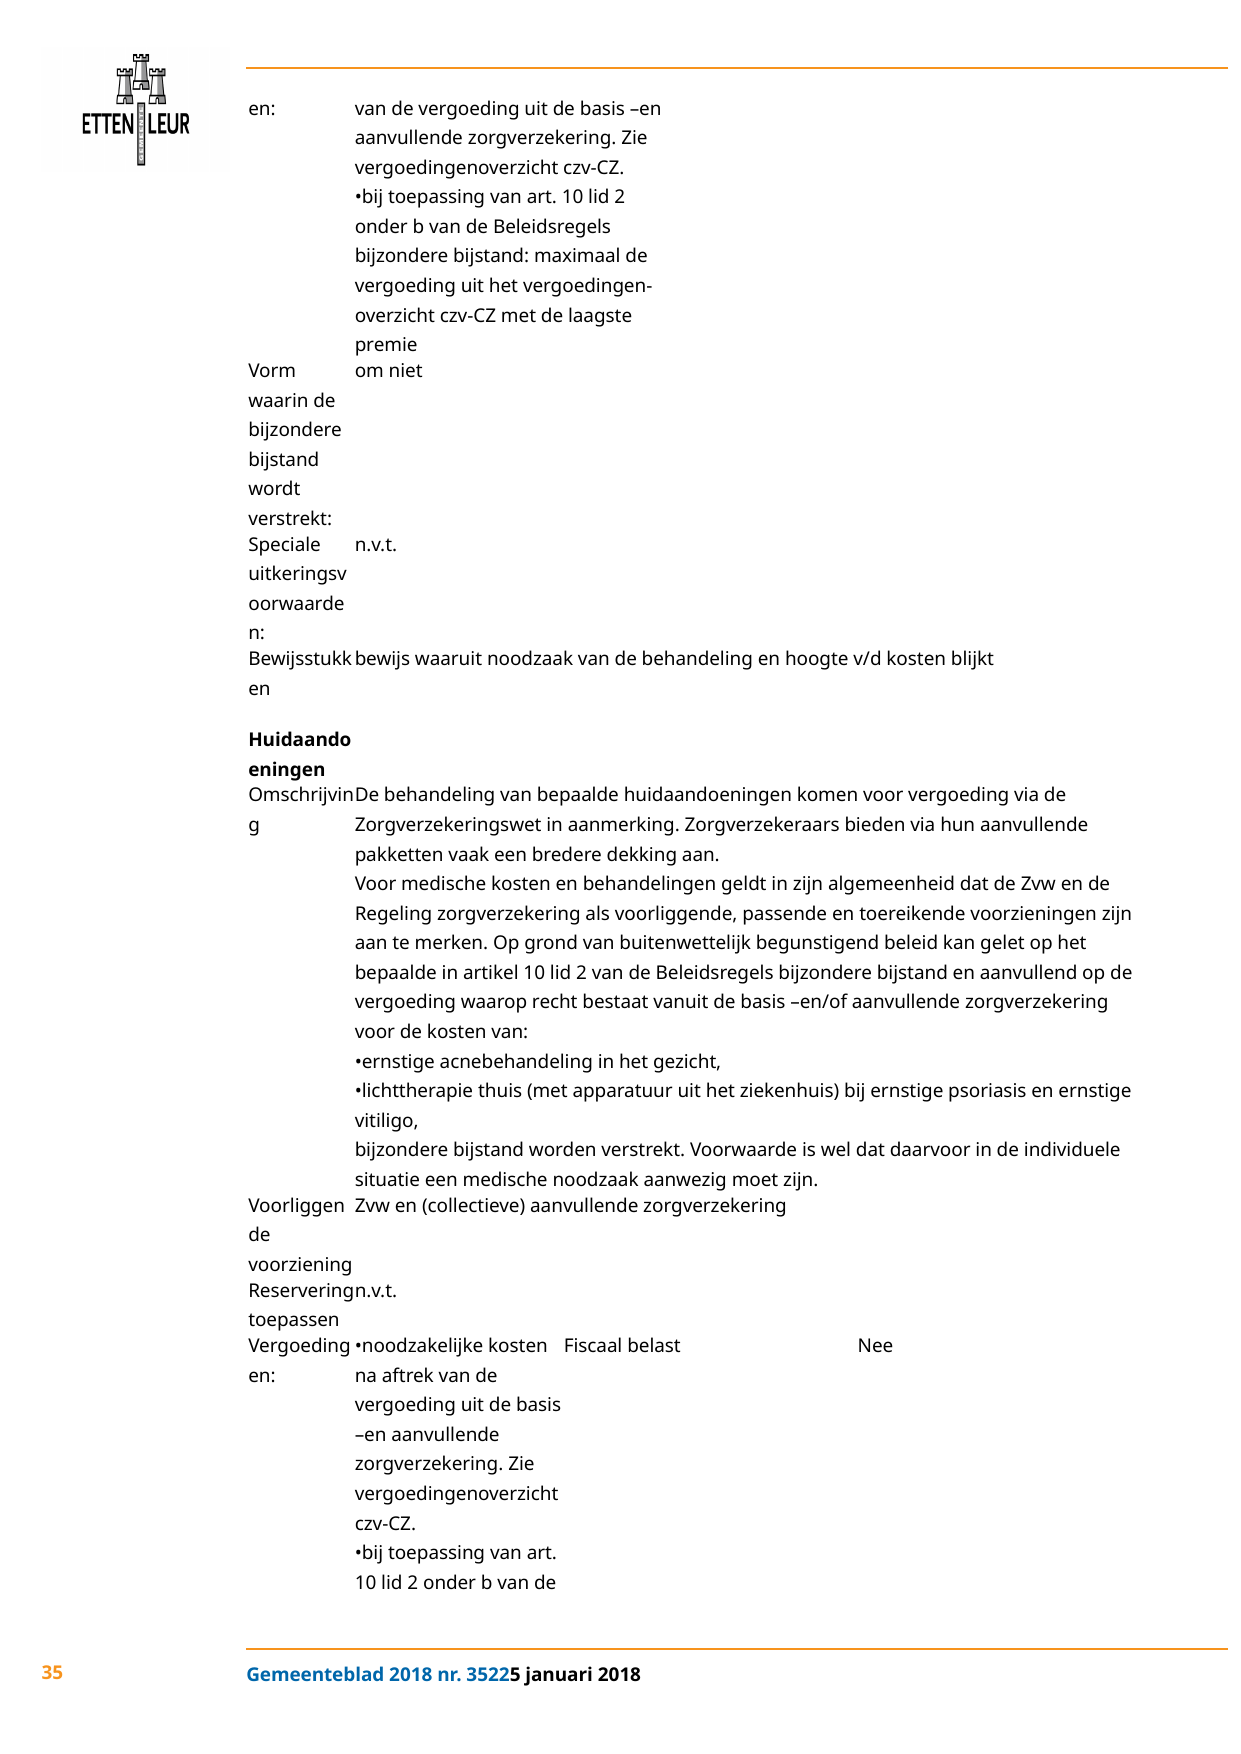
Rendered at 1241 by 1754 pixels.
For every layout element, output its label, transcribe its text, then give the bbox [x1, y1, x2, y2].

table_cell Vergoedingen: [248, 1332, 354, 1594]
table_cell Voorliggende voorziening [248, 1192, 354, 1277]
table_cell [661, 95, 1053, 357]
picture [41, 47, 231, 172]
table_cell Vorm waarin de bijzondere bijstand wordt verstrekt: [248, 357, 354, 531]
table_cell n.v.t. [355, 1277, 1152, 1332]
table_cell [355, 701, 1152, 726]
table_cell [355, 726, 1152, 782]
table_cell Zvw en (collectieve) aanvullende zorgverzekering [355, 1192, 1152, 1277]
table_cell [1054, 95, 1152, 357]
table_cell n.v.t. [355, 531, 1152, 645]
table_cell om niet [355, 357, 1152, 531]
table_cell en: [248, 95, 354, 357]
table_cell De behandeling van bepaalde huidaandoeningen komen voor vergoeding via de Zorgverzekeringswet in aanmerking. Zorgverzekeraars bieden via hun aanvullende pakketten vaak een bredere dekking aan. Voor medische kosten en behandelingen geldt in zijn algemeenheid dat de Zvw en de Regeling zorgverzekering als voorliggende, passende en toereikende voorzieningen zijn aan te merken. Op grond van buitenwettelijk begunstigend beleid kan gelet op het bepaalde in artikel 10 lid 2 van de Beleidsregels bijzondere bijstand en aanvullend op de vergoeding waarop recht bestaat vanuit de basis –en/of aanvullende zorgverzekering voor de kosten van: •ernstige acnebehandeling in het gezicht, •lichttherapie thuis (met apparatuur uit het ziekenhuis) bij ernstige psoriasis en ernstige vitiligo, bijzondere bijstand worden verstrekt. Voorwaarde is wel dat daarvoor in de individuele situatie een medische noodzaak aanwezig moet zijn. [355, 782, 1152, 1192]
table_cell [248, 701, 354, 726]
table_cell Nee [858, 1332, 1152, 1594]
table_cell Huidaandoeningen [248, 726, 354, 782]
table_cell •noodzakelijke kosten na aftrek van de vergoeding uit de basis –en aanvullende zorgverzekering. Zie vergoedingenoverzicht czv-CZ. •bij toepassing van art. 10 lid 2 onder b van de [355, 1332, 563, 1594]
table_cell bewijs waaruit noodzaak van de behandeling en hoogte v/d kosten blijkt [355, 645, 1152, 701]
table_cell Omschrijving [248, 782, 354, 1192]
table_cell Fiscaal belast [564, 1332, 857, 1594]
table_cell Speciale uitkeringsvoorwaarden: [248, 531, 354, 645]
table_cell Reservering toepassen [248, 1277, 354, 1332]
table_cell van de vergoeding uit de basis –en aanvullende zorgverzekering. Zie vergoedingenoverzicht czv-CZ. •bij toepassing van art. 10 lid 2 onder b van de Beleidsregels bijzondere bijstand: maximaal de vergoeding uit het vergoedingen- overzicht czv-CZ met de laagste premie [355, 95, 661, 357]
table_cell Bewijsstukken [248, 645, 354, 701]
